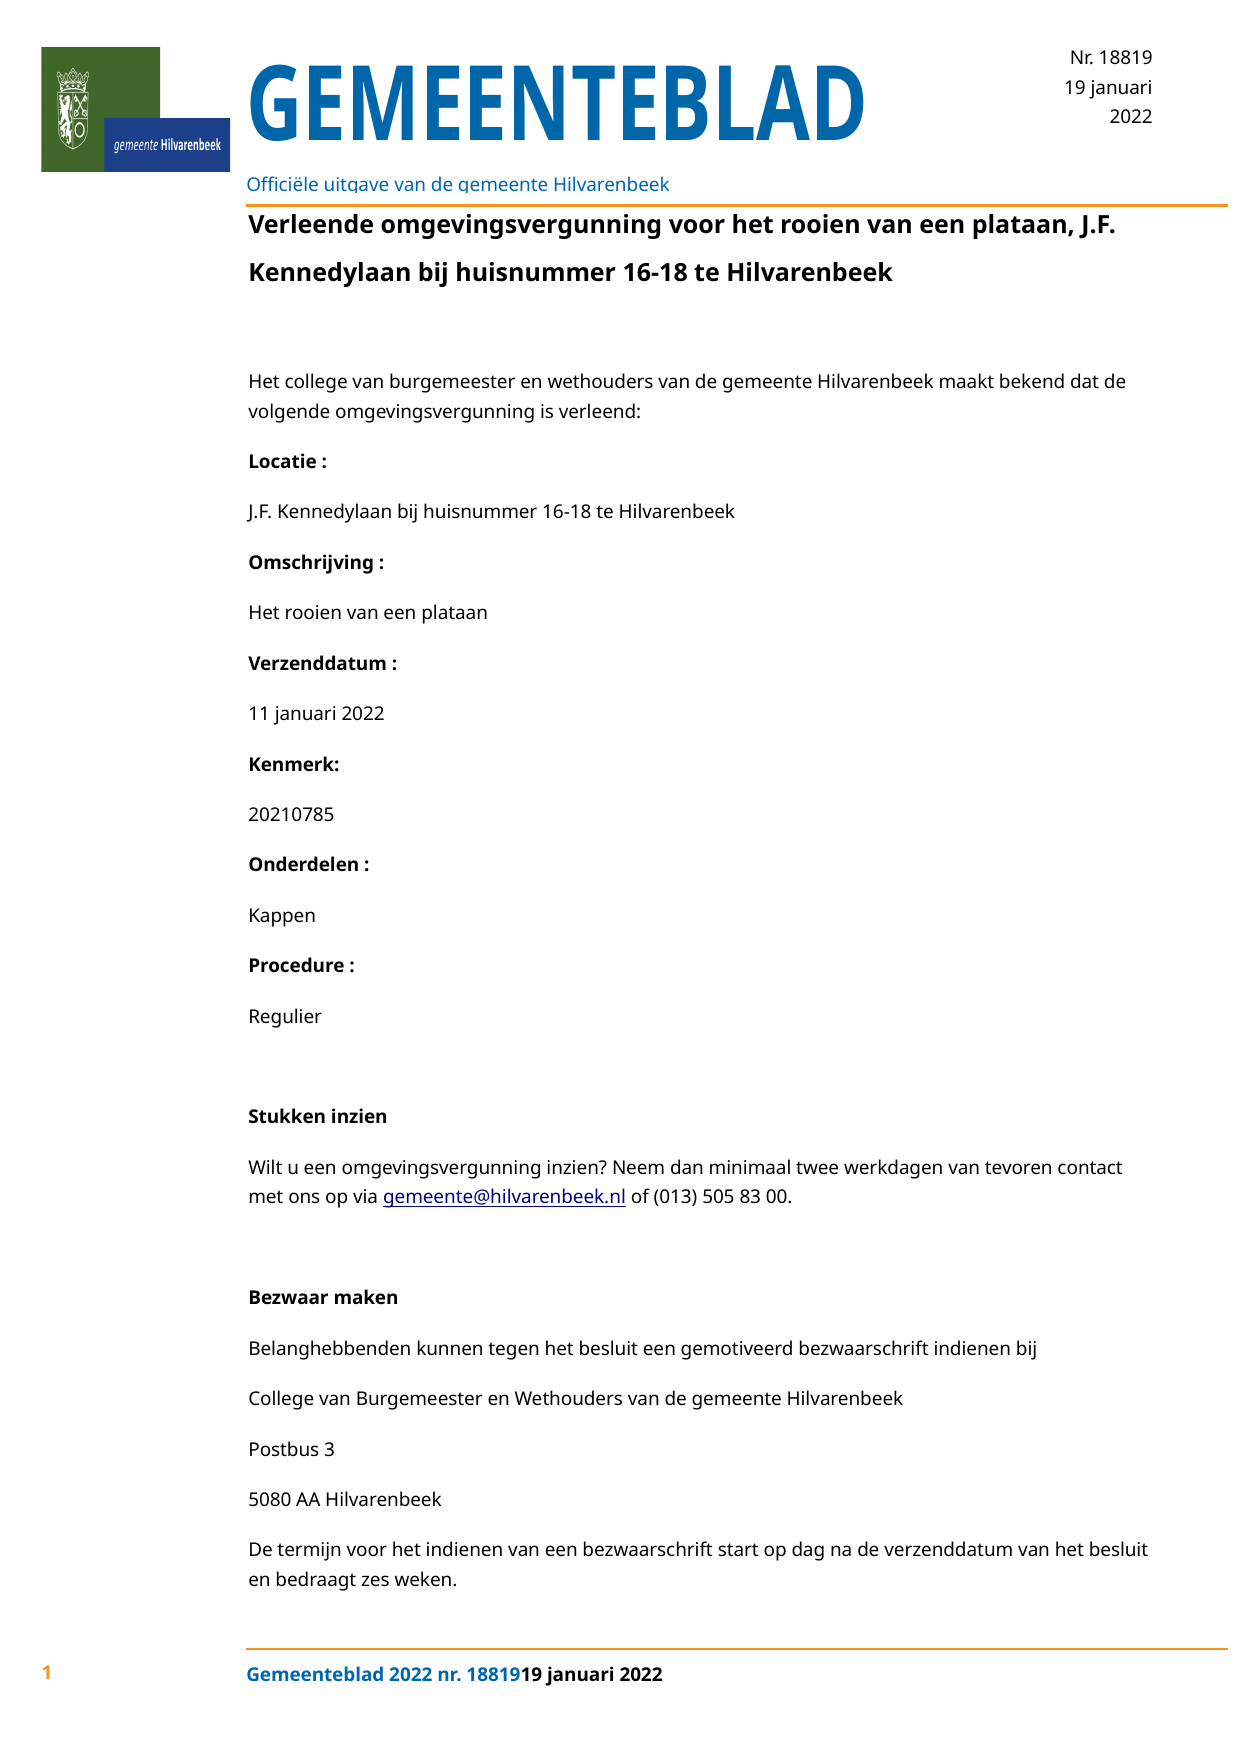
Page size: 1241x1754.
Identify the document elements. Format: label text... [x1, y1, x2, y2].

text 11 januari 2022 [248, 700, 1152, 726]
text 5080 AA Hilvarenbeek [248, 1486, 1152, 1512]
text Het college van burgemeester en wethouders van de gemeente Hilvarenbeek maakt bekend dat de volgende omgevingsvergunning is verleend: [248, 368, 1152, 424]
text 20210785 [248, 801, 1152, 827]
text Onderdelen : [248, 852, 1152, 877]
text Verleende omgevingsvergunning voor het rooien van een plataan, J.F. Kennedylaan bij huisnummer 16-18 te Hilvarenbeek [248, 207, 1152, 288]
text Omschrijving : [248, 549, 1152, 575]
text Het rooien van een plataan [248, 599, 1152, 625]
text J.F. Kennedylaan bij huisnummer 16-18 te Hilvarenbeek [248, 499, 1152, 524]
text College van Burgemeester en Wethouders van de gemeente Hilvarenbeek [248, 1385, 1152, 1411]
text Regulier [248, 1003, 1152, 1029]
text Belanghebbenden kunnen tegen het besluit een gemotiveerd bezwaarschrift indienen bij [248, 1335, 1152, 1361]
text Kenmerk: [248, 751, 1152, 777]
text Wilt u een omgevingsvergunning inzien? Neem dan minimaal twee werkdagen van tevoren contact met ons op via gemeente@hilvarenbeek.nl of (013) 505 83 00. [248, 1154, 1152, 1209]
text Postbus 3 [248, 1436, 1152, 1462]
text Stukken inzien [248, 1104, 1152, 1129]
text Procedure : [248, 952, 1152, 978]
text De termijn voor het indienen van een bezwaarschrift start op dag na de verzenddatum van het besluit en bedraagt zes weken. [248, 1537, 1152, 1592]
text Verzenddatum : [248, 650, 1152, 676]
text Locatie : [248, 448, 1152, 474]
text Kappen [248, 902, 1152, 928]
picture [41, 47, 231, 172]
text Bezwaar maken [248, 1284, 1152, 1310]
